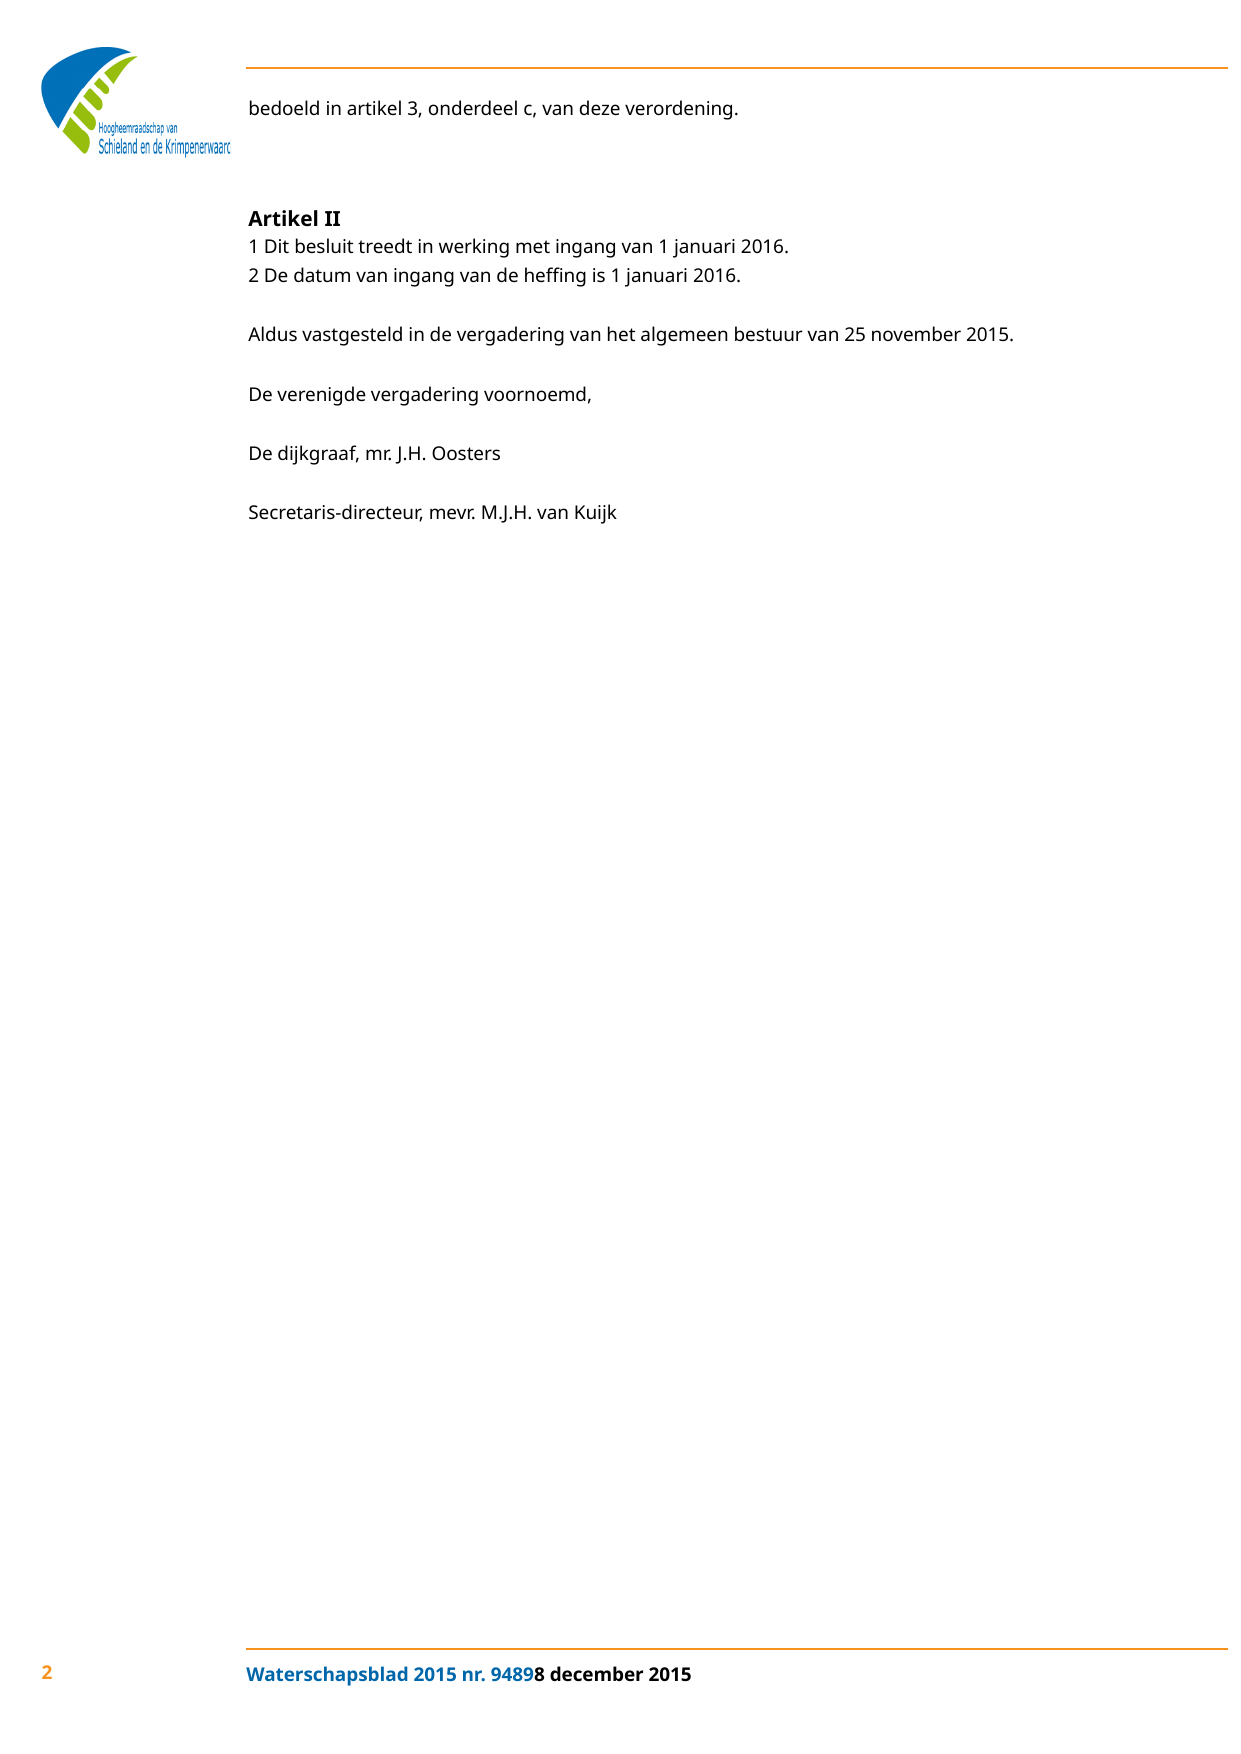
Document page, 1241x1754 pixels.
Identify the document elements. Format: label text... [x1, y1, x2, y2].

picture [41, 47, 231, 172]
text De dijkgraaf, mr. J.H. Oosters [248, 440, 1152, 466]
text De verenigde vergadering voornoemd, [248, 381, 1152, 406]
text 1 Dit besluit treedt in werking met ingang van 1 januari 2016. [248, 233, 1152, 258]
text bedoeld in artikel 3, onderdeel c, van deze verordening. [248, 95, 1152, 121]
text 2 De datum van ingang van de heffing is 1 januari 2016. [248, 262, 1152, 288]
text Aldus vastgesteld in de vergadering van het algemeen bestuur van 25 november 2015. [248, 322, 1152, 347]
text Artikel II [248, 204, 1152, 233]
text Secretaris-directeur, mevr. M.J.H. van Kuijk [248, 499, 1152, 525]
